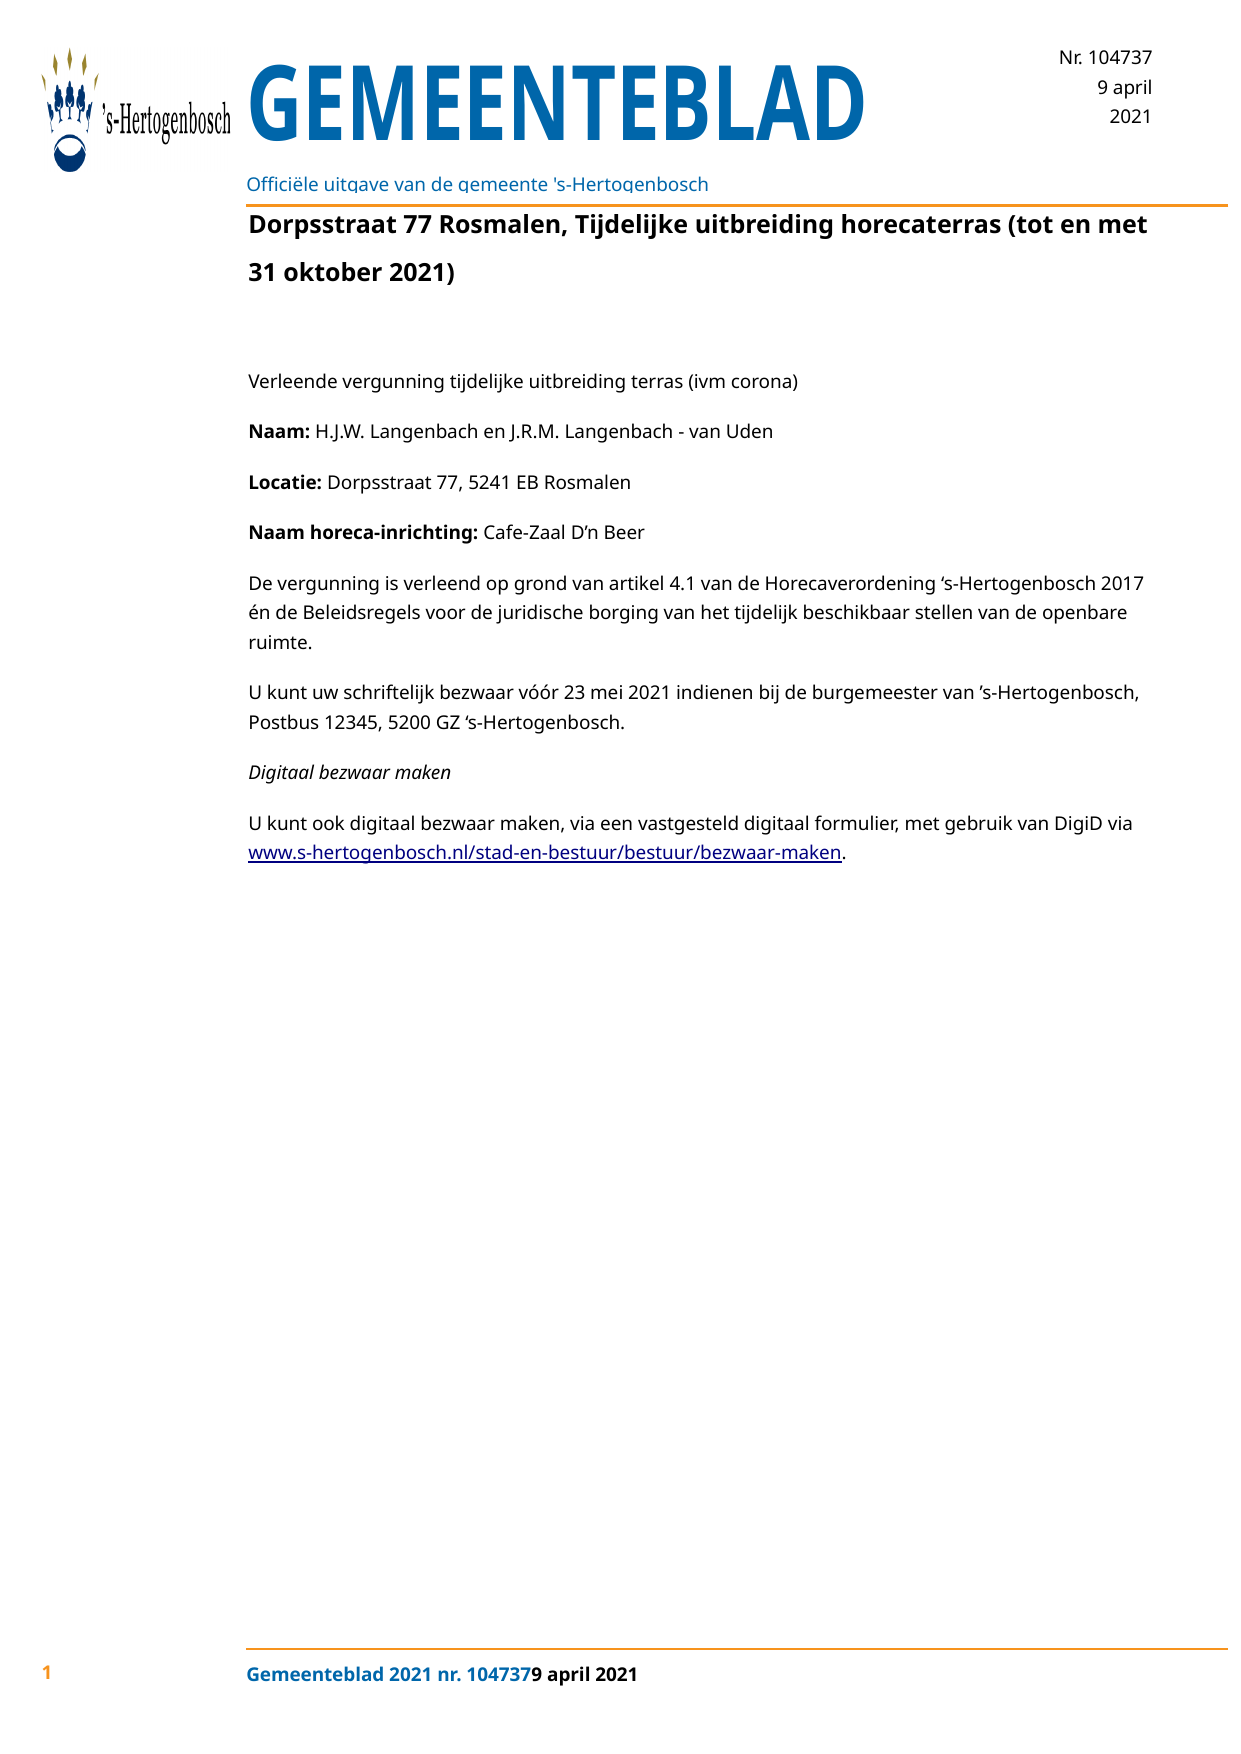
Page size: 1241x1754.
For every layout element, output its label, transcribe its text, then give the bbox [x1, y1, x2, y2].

text Naam horeca-inrichting: Cafe-Zaal D’n Beer [248, 519, 1152, 545]
text Digitaal bezwaar maken [248, 759, 1152, 785]
text Verleende vergunning tijdelijke uitbreiding terras (ivm corona) [248, 368, 1152, 394]
text U kunt uw schriftelijk bezwaar vóór 23 mei 2021 indienen bij de burgemeester van ’s-Hertogenbosch, Postbus 12345, 5200 GZ ‘s-Hertogenbosch. [248, 679, 1152, 735]
text Dorpsstraat 77 Rosmalen, Tijdelijke uitbreiding horecaterras (tot en met 31 oktober 2021) [248, 207, 1152, 288]
text Locatie: Dorpsstraat 77, 5241 EB Rosmalen [248, 469, 1152, 495]
text De vergunning is verleend op grond van artikel 4.1 van de Horecaverordening ‘s-Hertogenbosch 2017 én de Beleidsregels voor de juridische borging van het tijdelijk beschikbaar stellen van de openbare ruimte. [248, 570, 1152, 655]
text U kunt ook digitaal bezwaar maken, via een vastgesteld digitaal formulier, met gebruik van DigiD via www.s-hertogenbosch.nl/stad-en-bestuur/bestuur/bezwaar-maken. [248, 810, 1152, 865]
text Naam: H.J.W. Langenbach en J.R.M. Langenbach - van Uden [248, 419, 1152, 444]
picture [41, 47, 231, 172]
